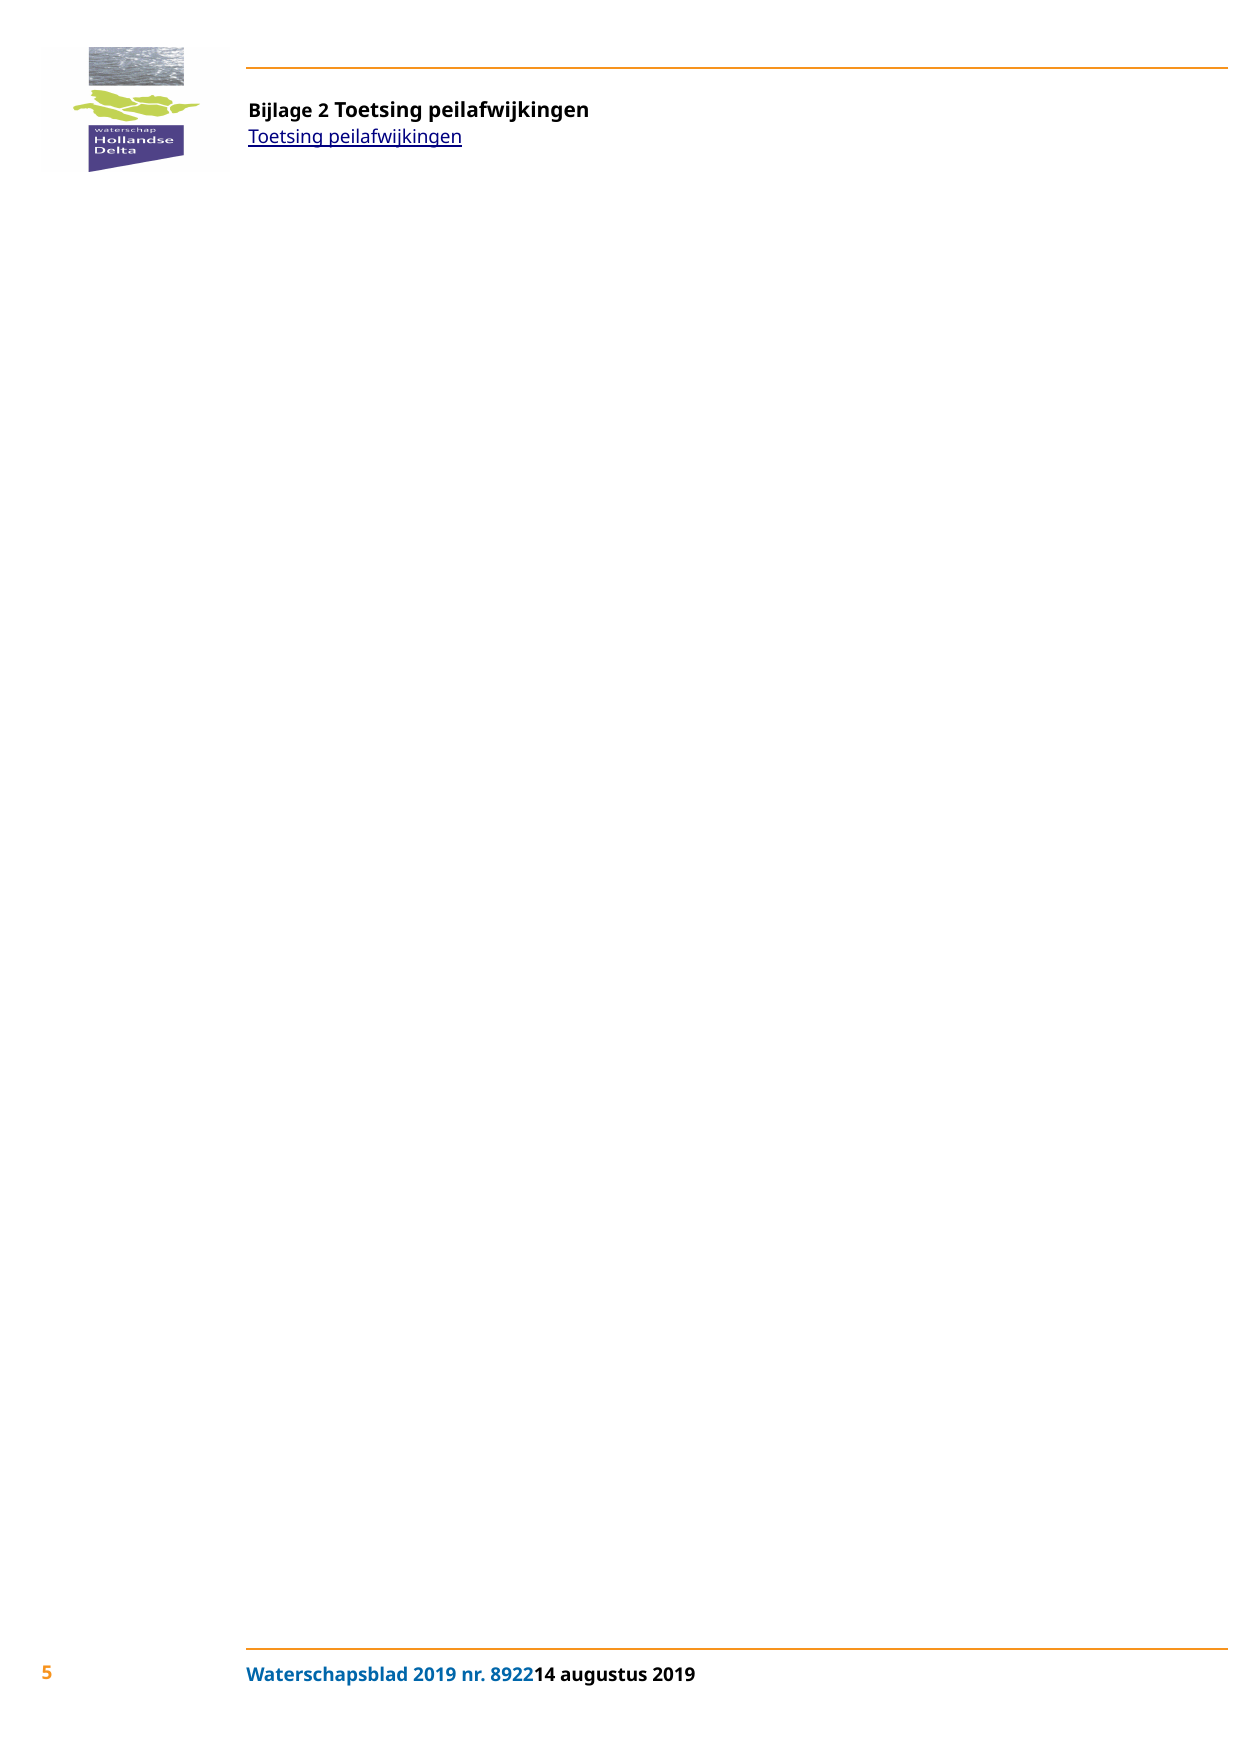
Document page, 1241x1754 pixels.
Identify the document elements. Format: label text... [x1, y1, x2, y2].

text Bijlage 2 Toetsing peilafwijkingen [248, 95, 1152, 123]
text Toetsing peilafwijkingen [248, 123, 1152, 149]
picture [41, 47, 231, 172]
